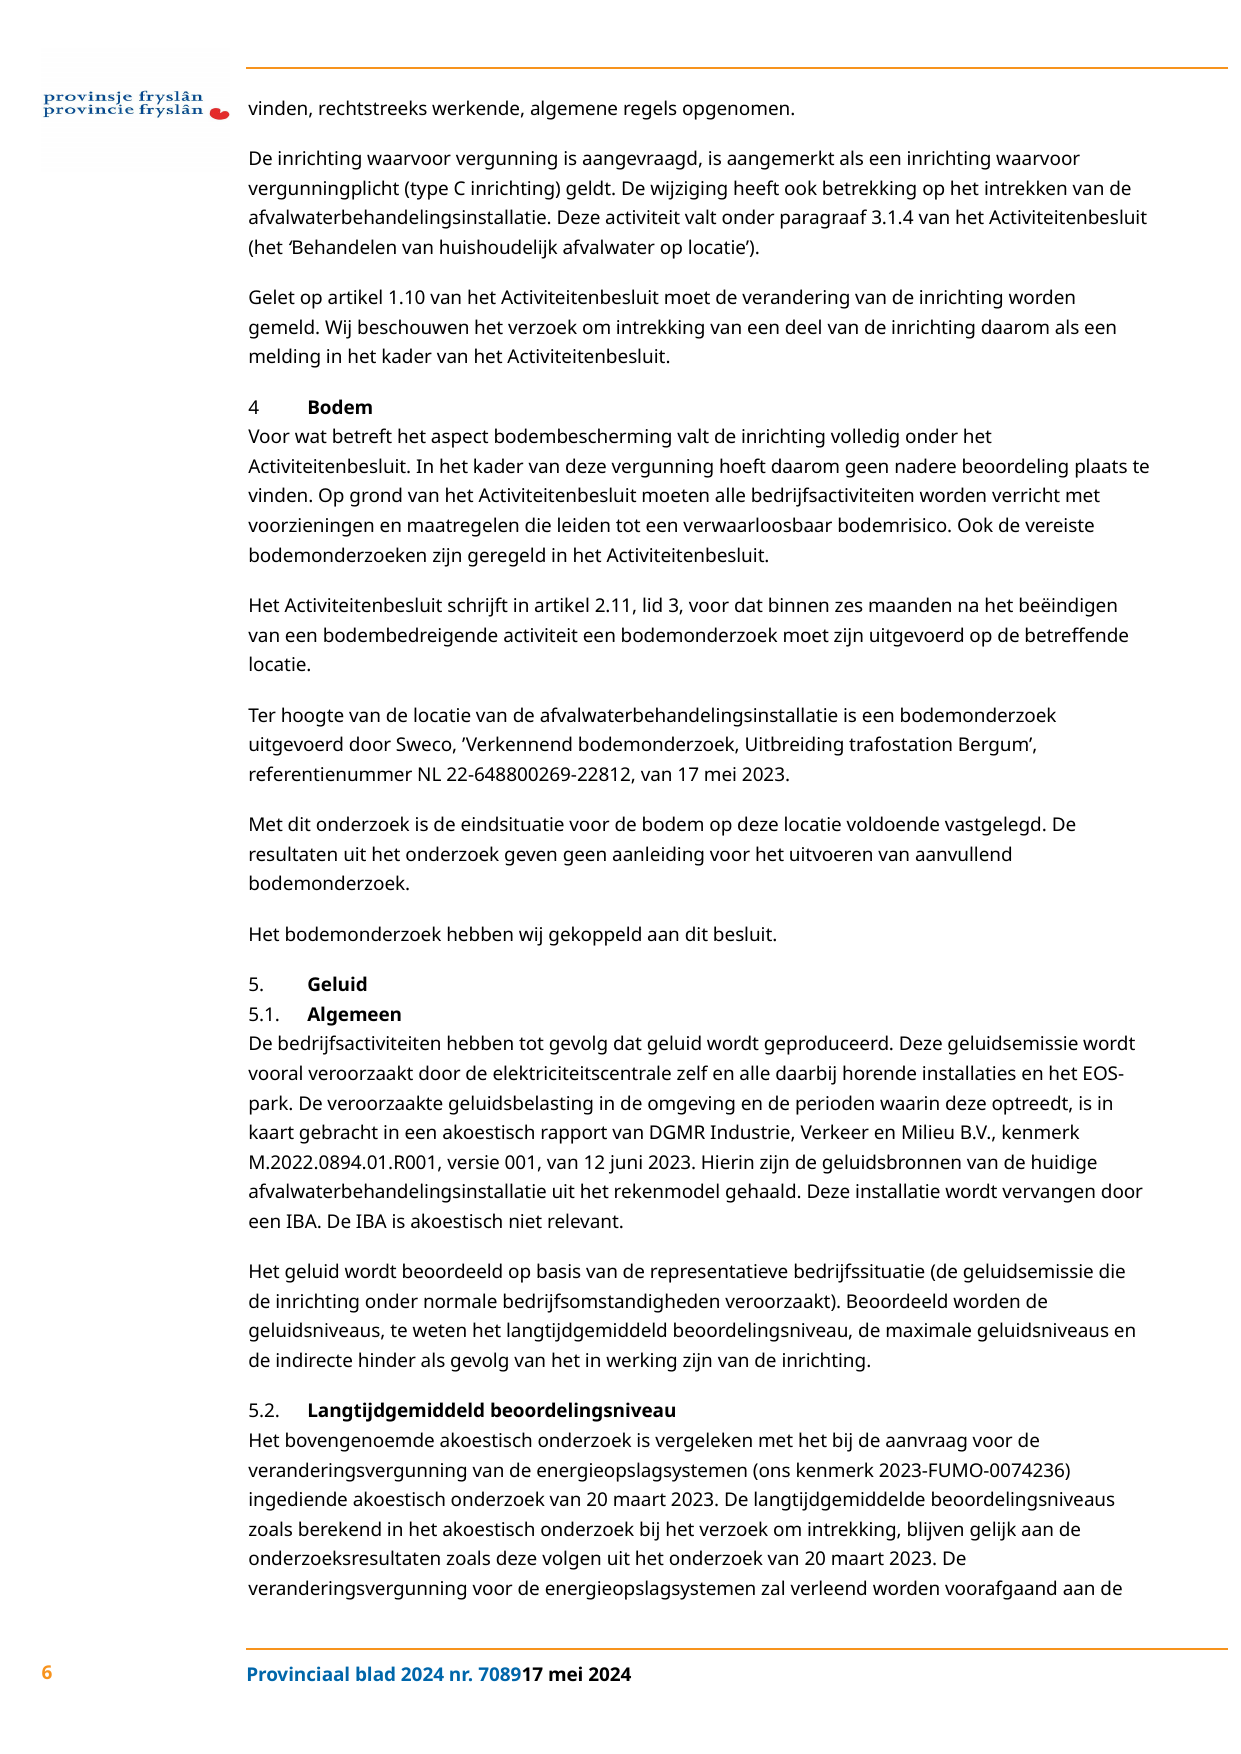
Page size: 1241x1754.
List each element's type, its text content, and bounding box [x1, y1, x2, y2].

text De inrichting waarvoor vergunning is aangevraagd, is aangemerkt als een inrichting waarvoor vergunningplicht (type C inrichting) geldt. De wijziging heeft ook betrekking op het intrekken van de afvalwaterbehandelingsinstallatie. Deze activiteit valt onder paragraaf 3.1.4 van het Activiteitenbesluit (het ‘Behandelen van huishoudelijk afvalwater op locatie’). [248, 145, 1152, 260]
text Het bodemonderzoek hebben wij gekoppeld aan dit besluit. [248, 921, 1152, 947]
text De bedrijfsactiviteiten hebben tot gevolg dat geluid wordt geproduceerd. Deze geluidsemissie wordt vooral veroorzaakt door de elektriciteitscentrale zelf en alle daarbij horende installaties en het EOS-park. De veroorzaakte geluidsbelasting in de omgeving en de perioden waarin deze optreedt, is in kaart gebracht in een akoestisch rapport van DGMR Industrie, Verkeer en Milieu B.V., kenmerk M.2022.0894.01.R001, versie 001, van 12 juni 2023. Hierin zijn de geluidsbronnen van de huidige afvalwaterbehandelingsinstallatie uit het rekenmodel gehaald. Deze installatie wordt vervangen door een IBA. De IBA is akoestisch niet relevant. [248, 1031, 1152, 1234]
list Geluid [248, 971, 1152, 997]
text Het geluid wordt beoordeeld op basis van de representatieve bedrijfssituatie (de geluidsemissie die de inrichting onder normale bedrijfsomstandigheden veroorzaakt). Beoordeeld worden de geluidsniveaus, te weten het langtijdgemiddeld beoordelingsniveau, de maximale geluidsniveaus en de indirecte hinder als gevolg van het in werking zijn van de inrichting. [248, 1258, 1152, 1373]
list Bodem [248, 394, 1152, 420]
list Langtijdgemiddeld beoordelingsniveau [248, 1398, 1152, 1423]
text Ter hoogte van de locatie van de afvalwaterbehandelingsinstallatie is een bodemonderzoek uitgevoerd door Sweco, ’Verkennend bodemonderzoek, Uitbreiding trafostation Bergum’, referentienummer NL 22-648800269-22812, van 17 mei 2023. [248, 702, 1152, 787]
text Met dit onderzoek is de eindsituatie voor de bodem op deze locatie voldoende vastgelegd. De resultaten uit het onderzoek geven geen aanleiding voor het uitvoeren van aanvullend bodemonderzoek. [248, 811, 1152, 896]
text Het Activiteitenbesluit schrijft in artikel 2.11, lid 3, voor dat binnen zes maanden na het beëindigen van een bodembedreigende activiteit een bodemonderzoek moet zijn uitgevoerd op de betreffende locatie. [248, 592, 1152, 677]
picture [41, 47, 231, 172]
text Het bovengenoemde akoestisch onderzoek is vergeleken met het bij de aanvraag voor de veranderingsvergunning van de energieopslagsystemen (ons kenmerk 2023-FUMO-0074236) ingediende akoestisch onderzoek van 20 maart 2023. De langtijdgemiddelde beoordelingsniveaus zoals berekend in het akoestisch onderzoek bij het verzoek om intrekking, blijven gelijk aan de onderzoeksresultaten zoals deze volgen uit het onderzoek van 20 maart 2023. De veranderingsvergunning voor de energieopslagsystemen zal verleend worden voorafgaand aan de [248, 1427, 1152, 1601]
text Voor wat betreft het aspect bodembescherming valt de inrichting volledig onder het Activiteitenbesluit. In het kader van deze vergunning hoeft daarom geen nadere beoordeling plaats te vinden. Op grond van het Activiteitenbesluit moeten alle bedrijfsactiviteiten worden verricht met voorzieningen en maatregelen die leiden tot een verwaarloosbaar bodemrisico. Ook de vereiste bodemonderzoeken zijn geregeld in het Activiteitenbesluit. [248, 423, 1152, 568]
text vinden, rechtstreeks werkende, algemene regels opgenomen. [248, 95, 1152, 121]
list Algemeen [248, 1001, 1152, 1027]
text Gelet op artikel 1.10 van het Activiteitenbesluit moet de verandering van de inrichting worden gemeld. Wij beschouwen het verzoek om intrekking van een deel van de inrichting daarom als een melding in het kader van het Activiteitenbesluit. [248, 284, 1152, 369]
